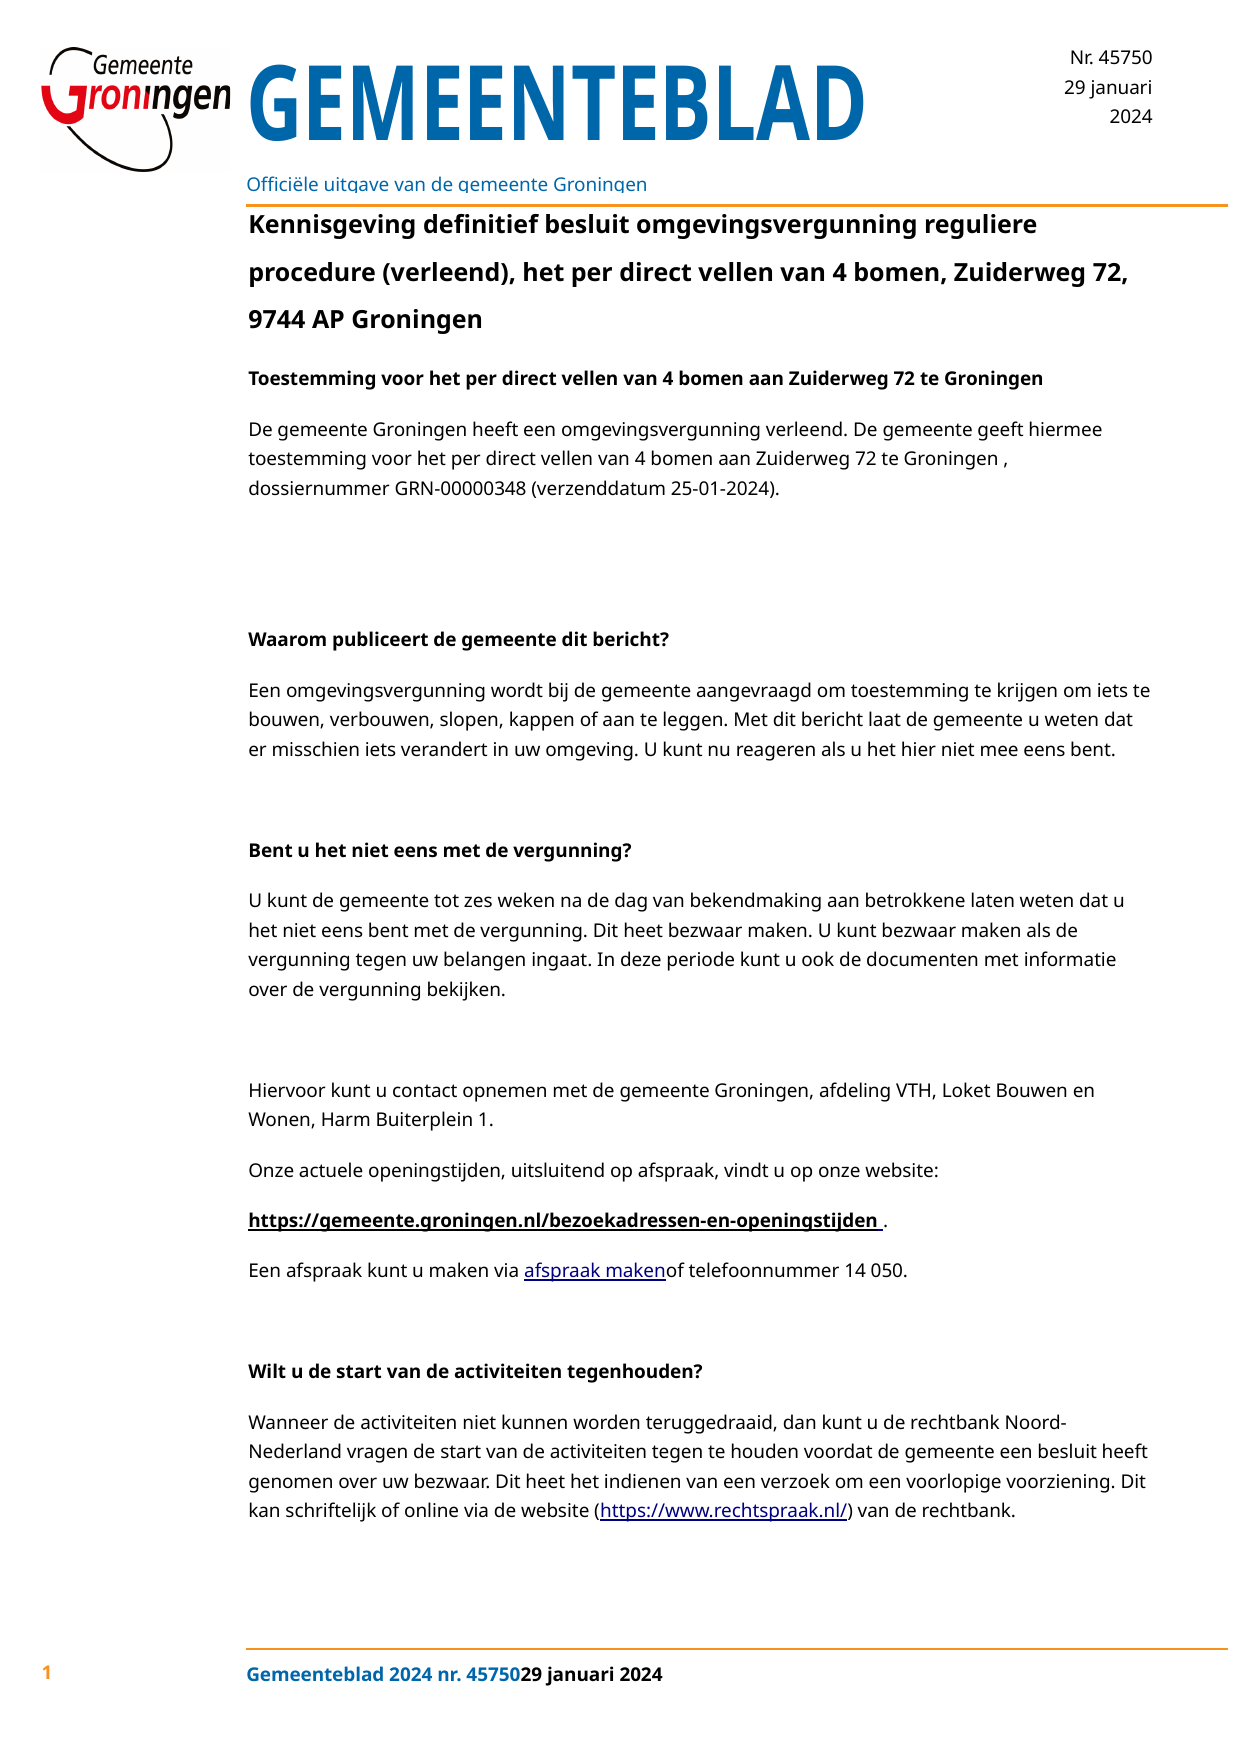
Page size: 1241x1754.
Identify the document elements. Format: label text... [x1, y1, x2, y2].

text https://gemeente.groningen.nl/bezoekadressen-en-openingstijden . [248, 1207, 1152, 1233]
text U kunt de gemeente tot zes weken na de dag van bekendmaking aan betrokkene laten weten dat u het niet eens bent met de vergunning. Dit heet bezwaar maken. U kunt bezwaar maken als de vergunning tegen uw belangen ingaat. In deze periode kunt u ook de documenten met informatie over de vergunning bekijken. [248, 887, 1152, 1002]
text Onze actuele openingstijden, uitsluitend op afspraak, vindt u op onze website: [248, 1157, 1152, 1182]
text Kennisgeving definitief besluit omgevingsvergunning reguliere procedure (verleend), het per direct vellen van 4 bomen, Zuiderweg 72, 9744 AP Groningen [248, 207, 1152, 336]
text Hiervoor kunt u contact opnemen met de gemeente Groningen, afdeling VTH, Loket Bouwen en Wonen, Harm Buiterplein 1. [248, 1077, 1152, 1132]
text Toestemming voor het per direct vellen van 4 bomen aan Zuiderweg 72 te Groningen [248, 366, 1152, 391]
text De gemeente Groningen heeft een omgevingsvergunning verleend. De gemeente geeft hiermee toestemming voor het per direct vellen van 4 bomen aan Zuiderweg 72 te Groningen , dossiernummer GRN-00000348 (verzenddatum 25-01-2024). [248, 416, 1152, 501]
text Wilt u de start van de activiteiten tegenhouden? [248, 1358, 1152, 1384]
text Waarom publiceert de gemeente dit bericht? [248, 626, 1152, 652]
text Een afspraak kunt u maken via afspraak makenof telefoonnummer 14 050. [248, 1258, 1152, 1283]
text Een omgevingsvergunning wordt bij de gemeente aangevraagd om toestemming te krijgen om iets te bouwen, verbouwen, slopen, kappen of aan te leggen. Met dit bericht laat de gemeente u weten dat er misschien iets verandert in uw omgeving. U kunt nu reageren als u het hier niet mee eens bent. [248, 677, 1152, 762]
picture [41, 47, 231, 172]
text Wanneer de activiteiten niet kunnen worden teruggedraaid, dan kunt u de rechtbank Noord-Nederland vragen de start van de activiteiten tegen te houden voordat de gemeente een besluit heeft genomen over uw bezwaar. Dit heet het indienen van een verzoek om een voorlopige voorziening. Dit kan schriftelijk of online via de website (https://www.rechtspraak.nl/) van de rechtbank. [248, 1409, 1152, 1523]
text Bent u het niet eens met de vergunning? [248, 837, 1152, 862]
